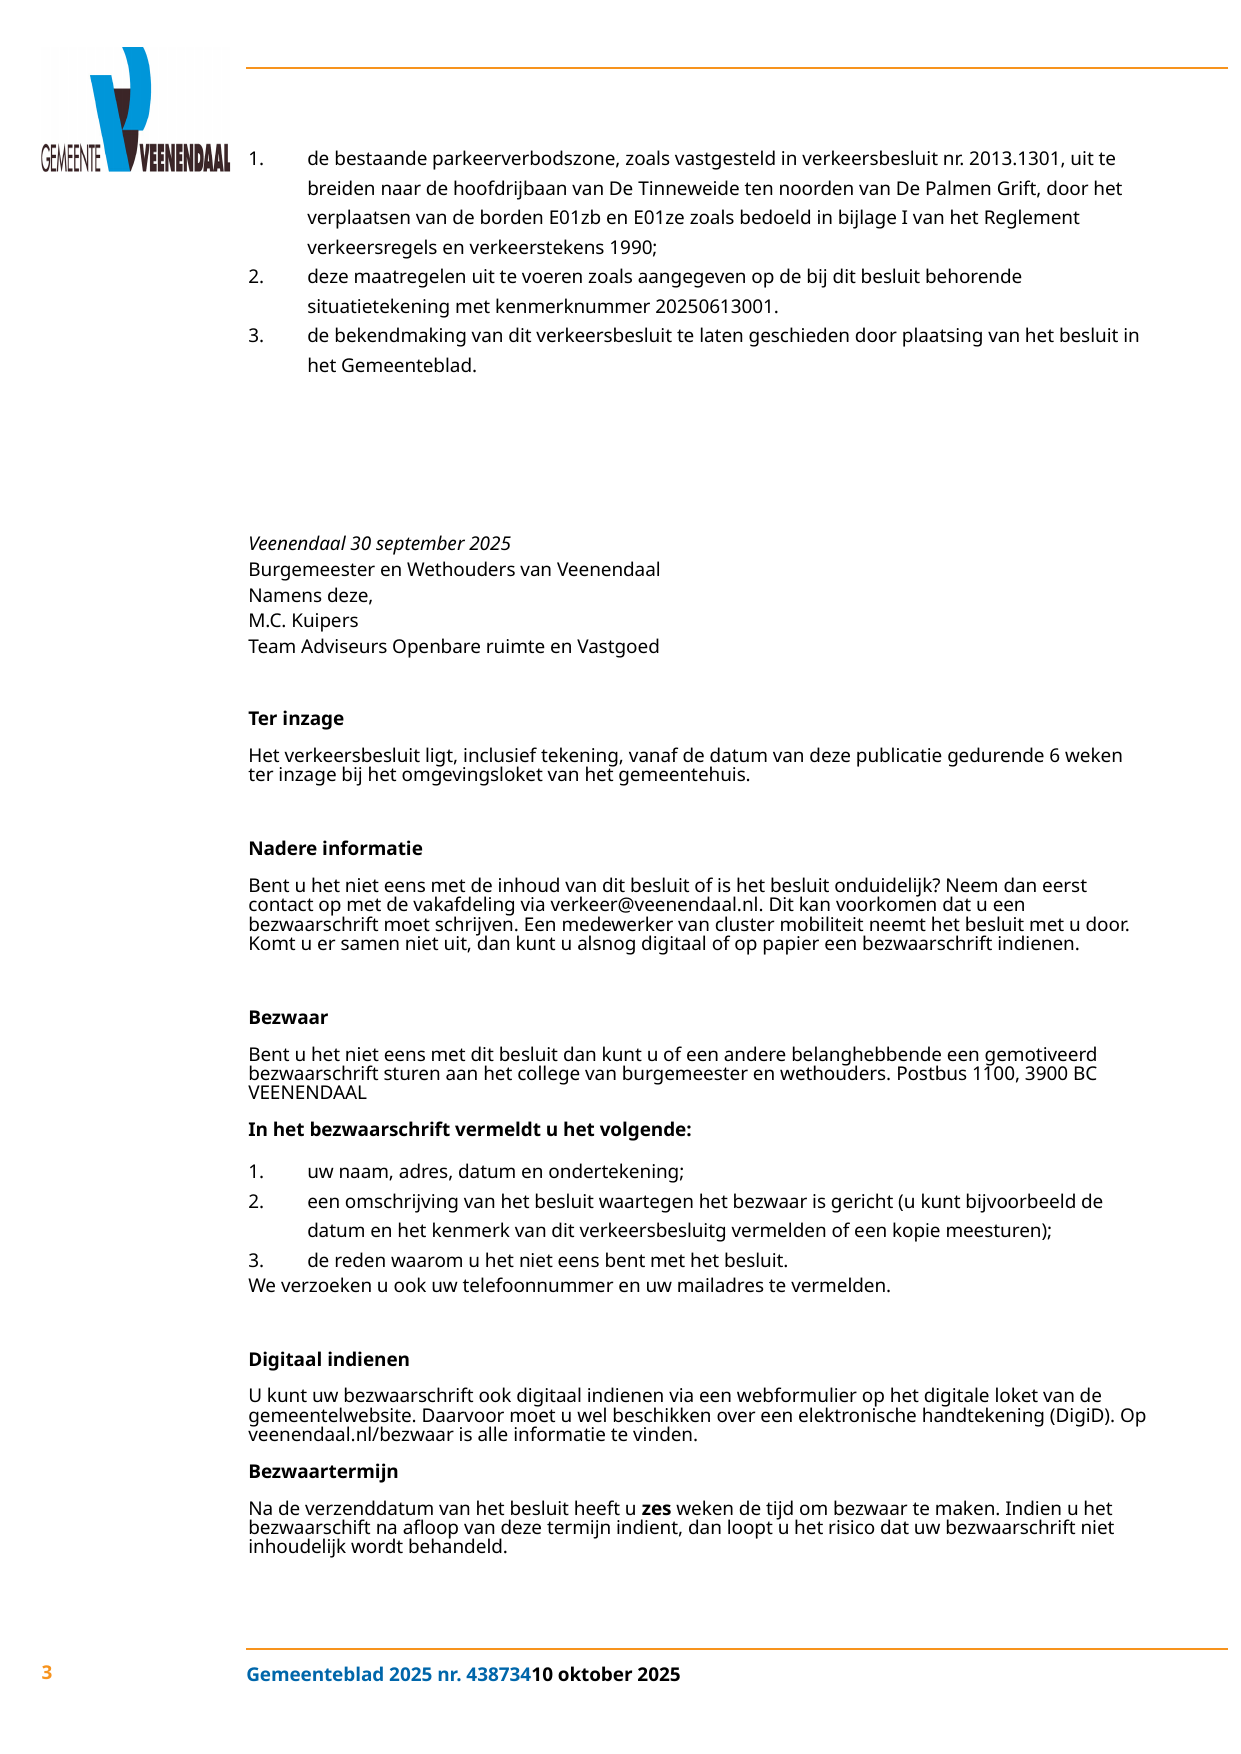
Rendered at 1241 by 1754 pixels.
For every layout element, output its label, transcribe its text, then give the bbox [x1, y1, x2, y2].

text Bezwaar [248, 1009, 1152, 1028]
list de bekendmaking van dit verkeersbesluit te laten geschieden door plaatsing van het besluit in het Gemeenteblad. [248, 323, 1152, 378]
list deze maatregelen uit te voeren zoals aangegeven op de bij dit besluit behorende situatietekening met kenmerknummer 20250613001. [248, 263, 1152, 319]
picture [41, 47, 130, 172]
picture [123, 47, 231, 172]
text U kunt uw bezwaarschrift ook digitaal indienen via een webformulier op het digitale loket van de gemeentelwebsite. Daarvoor moet u wel beschikken over een elektronische handtekening (DigiD). Op veenendaal.nl/bezwaar is alle informatie te vinden. [248, 1387, 1152, 1445]
text Digitaal indienen [248, 1351, 1152, 1370]
text Bent u het niet eens met de inhoud van dit besluit of is het besluit onduidelijk? Neem dan eerst contact op met de vakafdeling via verkeer@veenendaal.nl. Dit kan voorkomen dat u een bezwaarschrift moet schrijven. Een medewerker van cluster mobiliteit neemt het besluit met u door. Komt u er samen niet uit, dan kunt u alsnog digitaal of op papier een bezwaarschrift indienen. [248, 877, 1152, 954]
list een omschrijving van het besluit waartegen het bezwaar is gericht (u kunt bijvoorbeeld de datum en het kenmerk van dit verkeersbesluitg vermelden of een kopie meesturen); [248, 1188, 1152, 1243]
text Namens deze, [248, 582, 1152, 608]
text Ter inzage [248, 710, 1152, 729]
text Veenendaal 30 september 2025 [248, 531, 1152, 556]
text Nadere informatie [248, 840, 1152, 859]
list uw naam, adres, datum en ondertekening; [248, 1158, 1152, 1184]
text Team Adviseurs Openbare ruimte en Vastgoed [248, 633, 1152, 659]
text We verzoeken u ook uw telefoonnummer en uw mailadres te vermelden. [248, 1277, 1152, 1296]
text Na de verzenddatum van het besluit heeft u zes weken de tijd om bezwaar te maken. Indien u het bezwaarschift na afloop van deze termijn indient, dan loopt u het risico dat uw bezwaarschrift niet inhoudelijk wordt behandeld. [248, 1500, 1152, 1558]
text Bezwaartermijn [248, 1463, 1152, 1482]
text M.C. Kuipers [248, 608, 1152, 633]
list de reden waarom u het niet eens bent met het besluit. [248, 1247, 1152, 1273]
text In het bezwaarschrift vermeldt u het volgende: [248, 1121, 1152, 1141]
text Burgemeester en Wethouders van Veenendaal [248, 556, 1152, 582]
text Bent u het niet eens met dit besluit dan kunt u of een andere belanghebbende een gemotiveerd bezwaarschrift sturen aan het college van burgemeester en wethouders. Postbus 1100, 3900 BC VEENENDAAL [248, 1046, 1152, 1103]
text Het verkeersbesluit ligt, inclusief tekening, vanaf de datum van deze publicatie gedurende 6 weken ter inzage bij het omgevingsloket van het gemeentehuis. [248, 747, 1152, 785]
list de bestaande parkeerverbodszone, zoals vastgesteld in verkeersbesluit nr. 2013.1301, uit te breiden naar de hoofdrijbaan van De Tinneweide ten noorden van De Palmen Grift, door het verplaatsen van de borden E01zb en E01ze zoals bedoeld in bijlage I van het Reglement verkeersregels en verkeerstekens 1990; [248, 145, 1152, 260]
